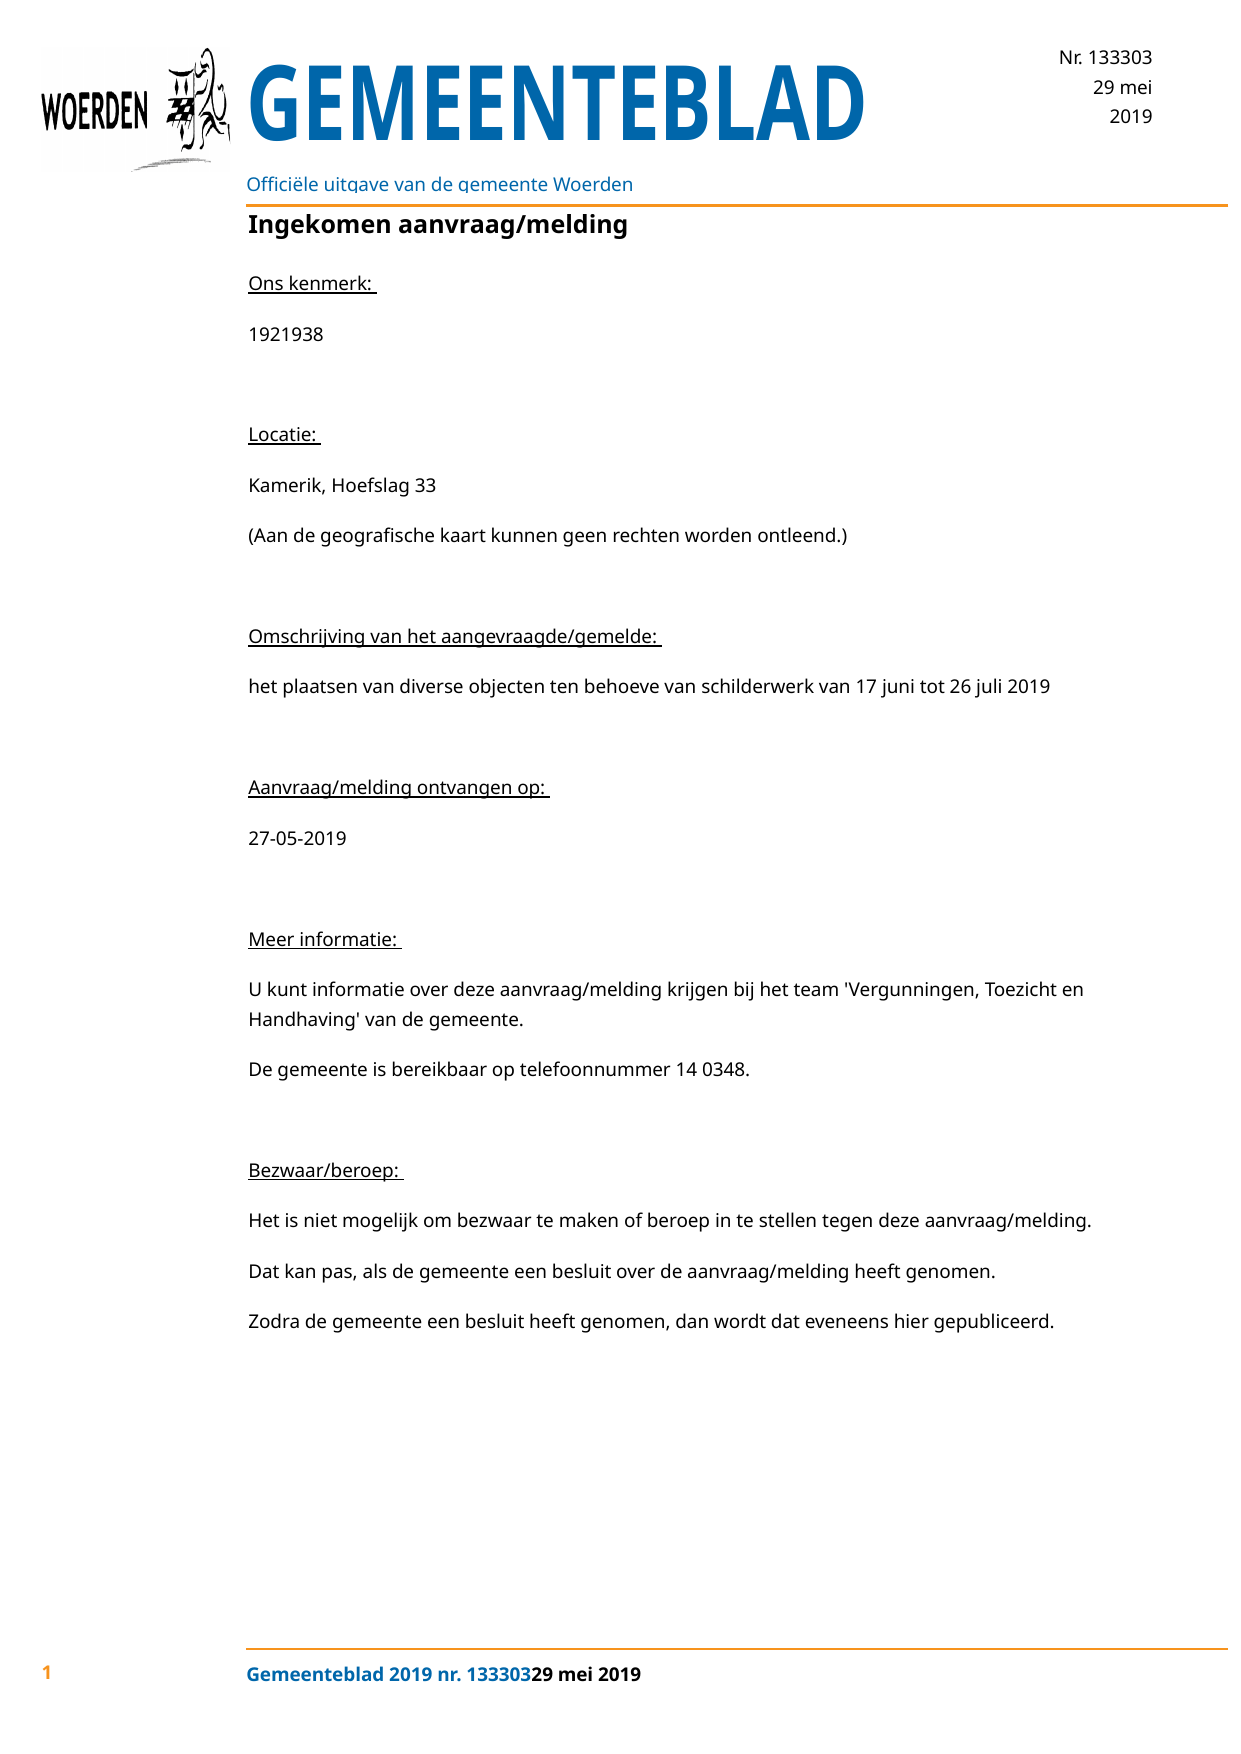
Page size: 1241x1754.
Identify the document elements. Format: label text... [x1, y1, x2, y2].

text Ingekomen aanvraag/melding [248, 207, 1152, 241]
text Locatie: [248, 422, 1152, 447]
text (Aan de geografische kaart kunnen geen rechten worden ontleend.) [248, 522, 1152, 548]
text Omschrijving van het aangevraagde/gemelde: [248, 623, 1152, 649]
text Kamerik, Hoefslag 33 [248, 472, 1152, 498]
text 1921938 [248, 321, 1152, 346]
text Bezwaar/beroep: [248, 1157, 1152, 1183]
text De gemeente is bereikbaar op telefoonnummer 14 0348. [248, 1056, 1152, 1082]
text Het is niet mogelijk om bezwaar te maken of beroep in te stellen tegen deze aanvraag/melding. [248, 1207, 1152, 1233]
text Ons kenmerk: [248, 270, 1152, 296]
text 27-05-2019 [248, 825, 1152, 851]
picture [41, 47, 231, 172]
text U kunt informatie over deze aanvraag/melding krijgen bij het team 'Vergunningen, Toezicht en Handhaving' van de gemeente. [248, 976, 1152, 1031]
text Dat kan pas, als de gemeente een besluit over de aanvraag/melding heeft genomen. [248, 1258, 1152, 1283]
text het plaatsen van diverse objecten ten behoeve van schilderwerk van 17 juni tot 26 juli 2019 [248, 674, 1152, 699]
text Aanvraag/melding ontvangen op: [248, 774, 1152, 800]
text Zodra de gemeente een besluit heeft genomen, dan wordt dat eveneens hier gepubliceerd. [248, 1308, 1152, 1334]
text Meer informatie: [248, 926, 1152, 951]
